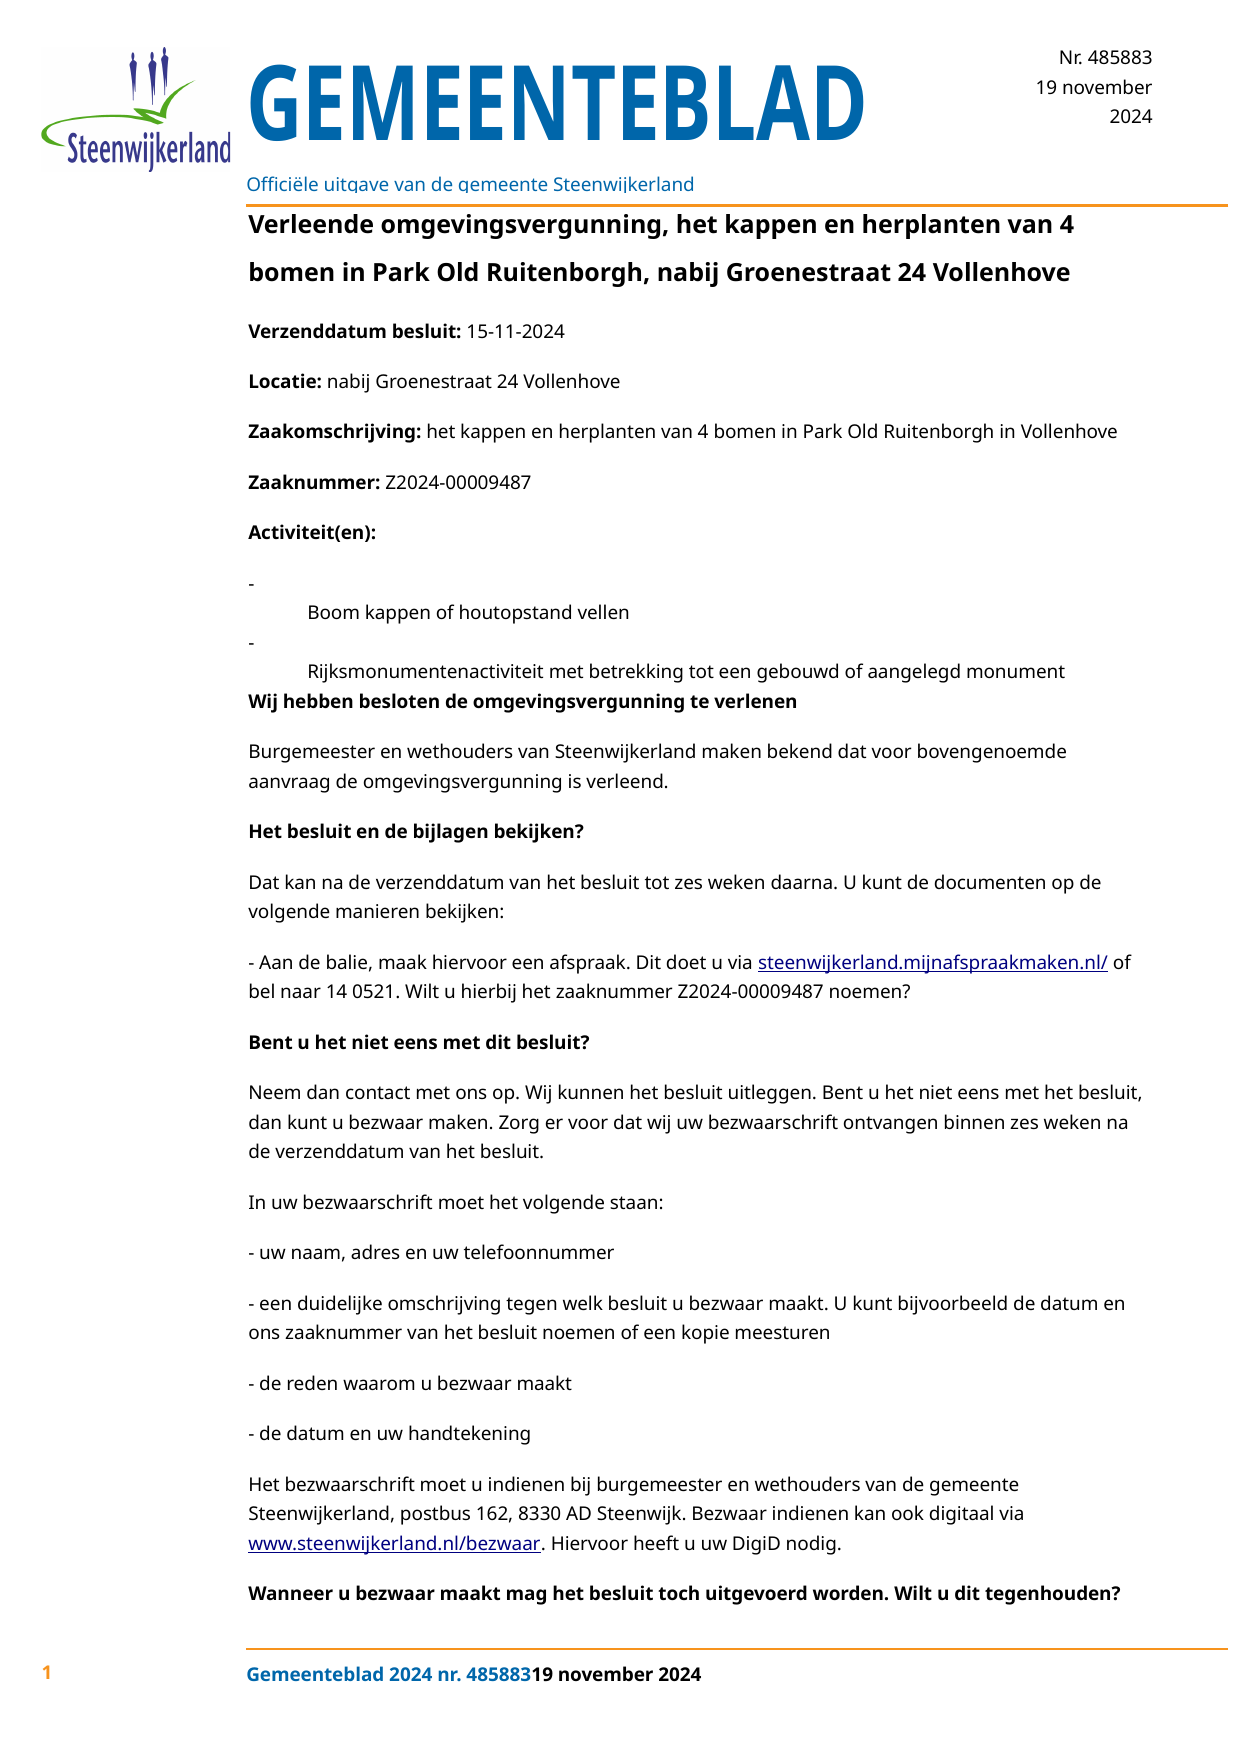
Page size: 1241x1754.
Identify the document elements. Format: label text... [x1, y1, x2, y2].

text - Aan de balie, maak hiervoor een afspraak. Dit doet u via steenwijkerland.mijnafspraakmaken.nl/ of bel naar 14 0521. Wilt u hierbij het zaaknummer Z2024-00009487 noemen? [248, 949, 1152, 1004]
list Rijksmonumentenactiviteit met betrekking tot een gebouwd of aangelegd monument [248, 659, 1152, 684]
text Dat kan na de verzenddatum van het besluit tot zes weken daarna. U kunt de documenten op de volgende manieren bekijken: [248, 869, 1152, 924]
text Locatie: nabij Groenestraat 24 Vollenhove [248, 368, 1152, 394]
text Wanneer u bezwaar maakt mag het besluit toch uitgevoerd worden. Wilt u dit tegenhouden? [248, 1580, 1152, 1606]
text - uw naam, adres en uw telefoonnummer [248, 1239, 1152, 1265]
text Zaakomschrijving: het kappen en herplanten van 4 bomen in Park Old Ruitenborgh in Vollenhove [248, 419, 1152, 444]
text Wij hebben besloten de omgevingsvergunning te verlenen [248, 688, 1152, 714]
picture [41, 47, 231, 172]
text Burgemeester en wethouders van Steenwijkerland maken bekend dat voor bovengenoemde aanvraag de omgevingsvergunning is verleend. [248, 739, 1152, 794]
list Boom kappen of houtopstand vellen [248, 599, 1152, 625]
text Activiteit(en): [248, 519, 1152, 545]
text Het bezwaarschrift moet u indienen bij burgemeester en wethouders van de gemeente Steenwijkerland, postbus 162, 8330 AD Steenwijk. Bezwaar indienen kan ook digitaal via www.steenwijkerland.nl/bezwaar. Hiervoor heeft u uw DigiD nodig. [248, 1471, 1152, 1556]
text - een duidelijke omschrijving tegen welk besluit u bezwaar maakt. U kunt bijvoorbeeld de datum en ons zaaknummer van het besluit noemen of een kopie meesturen [248, 1290, 1152, 1345]
text Neem dan contact met ons op. Wij kunnen het besluit uitleggen. Bent u het niet eens met het besluit, dan kunt u bezwaar maken. Zorg er voor dat wij uw bezwaarschrift ontvangen binnen zes weken na de verzenddatum van het besluit. [248, 1079, 1152, 1164]
text Zaaknummer: Z2024-00009487 [248, 469, 1152, 495]
text Verleende omgevingsvergunning, het kappen en herplanten van 4 bomen in Park Old Ruitenborgh, nabij Groenestraat 24 Vollenhove [248, 207, 1152, 288]
text Verzenddatum besluit: 15-11-2024 [248, 318, 1152, 344]
text - de reden waarom u bezwaar maakt [248, 1370, 1152, 1396]
text Bent u het niet eens met dit besluit? [248, 1029, 1152, 1055]
text In uw bezwaarschrift moet het volgende staan: [248, 1189, 1152, 1215]
text - de datum en uw handtekening [248, 1420, 1152, 1446]
text Het besluit en de bijlagen bekijken? [248, 819, 1152, 844]
